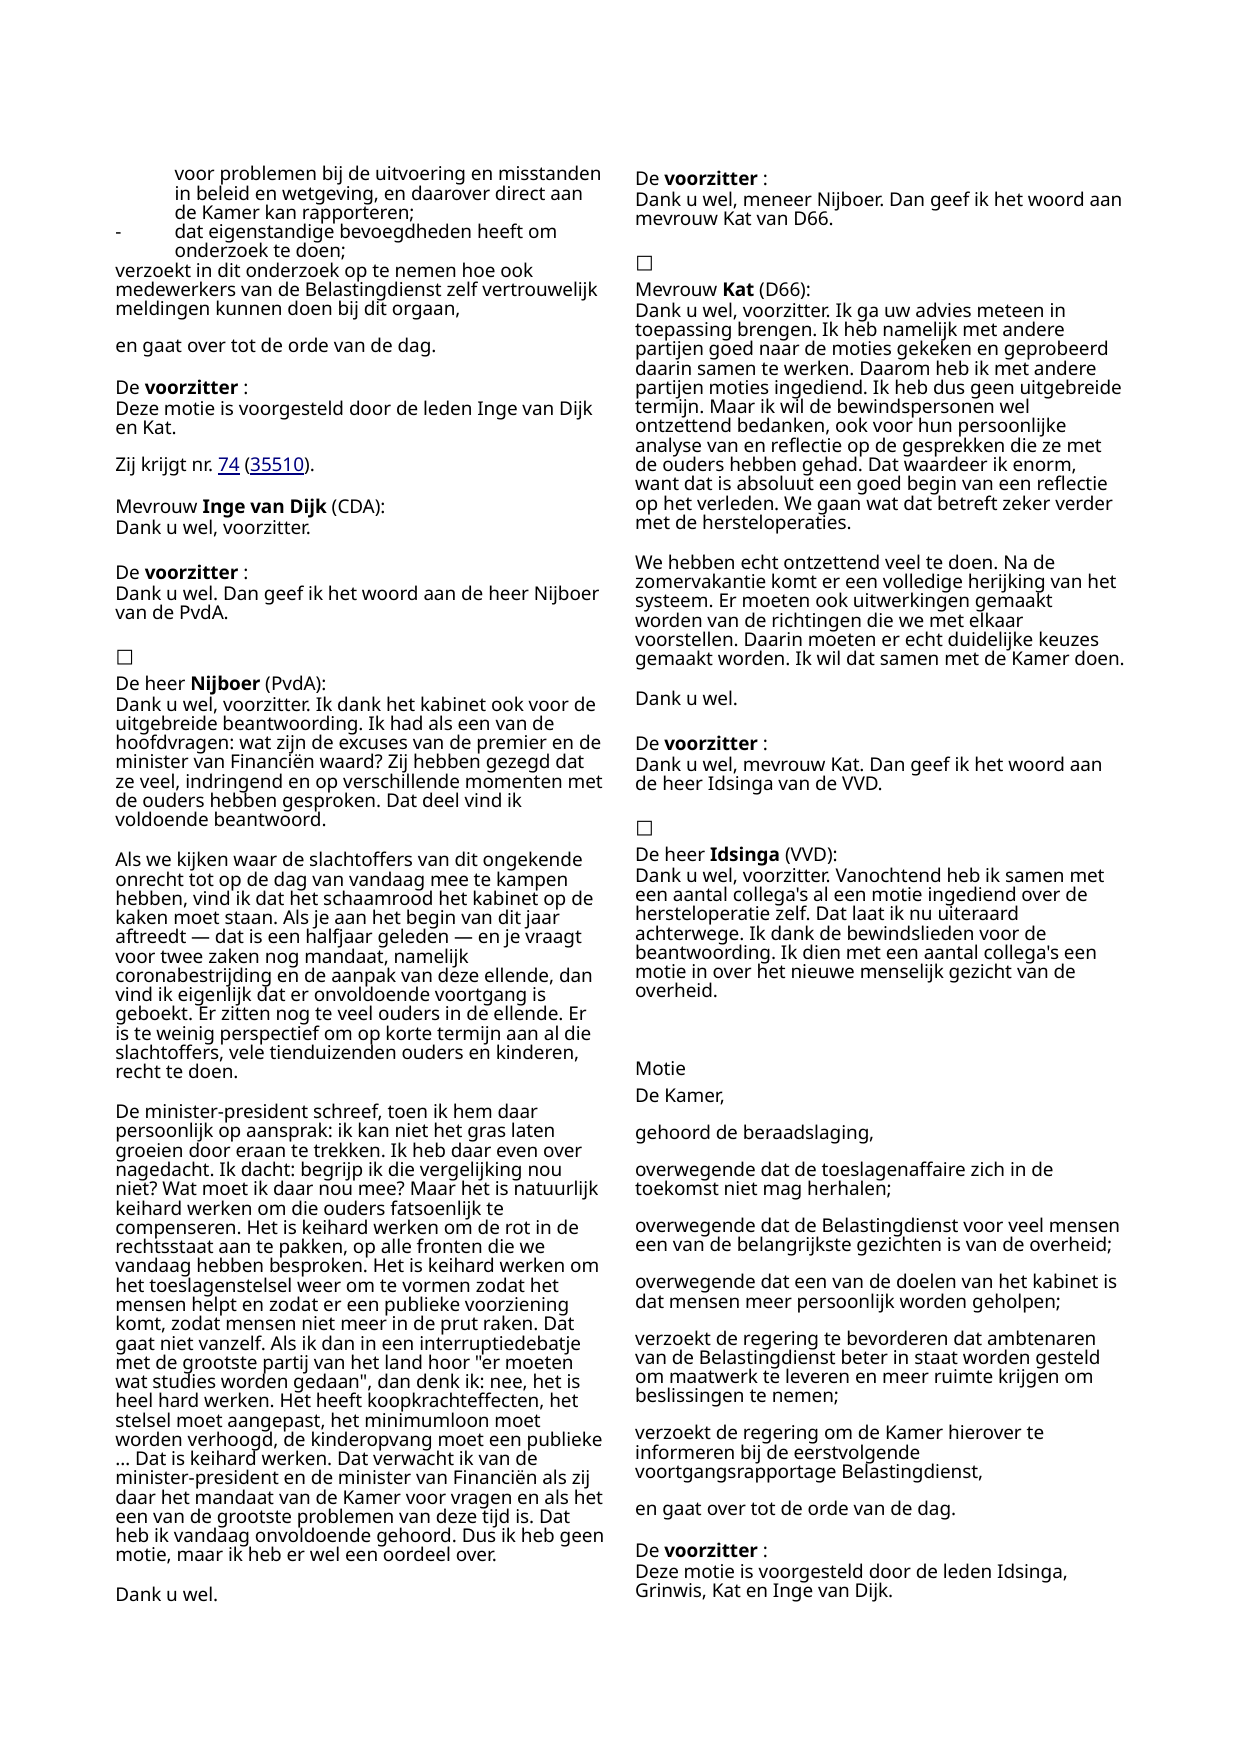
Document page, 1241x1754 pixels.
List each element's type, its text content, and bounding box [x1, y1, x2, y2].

text De heer Nijboer (PvdA): [115, 670, 605, 696]
text De heer Idsinga (VVD): [635, 841, 1125, 867]
text overwegende dat de toeslagenaffaire zich in de toekomst niet mag herhalen; [635, 1161, 1125, 1199]
text overwegende dat de Belastingdienst voor veel mensen een van de belangrijkste gezichten is van de overheid; [635, 1217, 1125, 1256]
text Motie [635, 1055, 1125, 1081]
text Mevrouw Kat (D66): [635, 276, 1125, 302]
text De minister-president schreef, toen ik hem daar persoonlijk op aansprak: ik kan niet het gras laten groeien door eraan te trekken. Ik heb daar even over nagedacht. Ik dacht: begrijp ik die vergelijking nou niet? Wat moet ik daar nou mee? Maar het is natuurlijk keihard werken om die ouders fatsoenlijk te compenseren. Het is keihard werken om de rot in de rechtsstaat aan te pakken, op alle fronten die we vandaag hebben besproken. Het is keihard werken om het toeslagenstelsel weer om te vormen zodat het mensen helpt en zodat er een publieke voorziening komt, zodat mensen niet meer in de prut raken. Dat gaat niet vanzelf. Als ik dan in een interruptiedebatje met de grootste partij van het land hoor "er moeten wat studies worden gedaan", dan denk ik: nee, het is heel hard werken. Het heeft koopkrachteffecten, het stelsel moet aangepast, het minimumloon moet worden verhoogd, de kinderopvang moet een publieke … Dat is keihard werken. Dat verwacht ik van de minister-president en de minister van Financiën als zij daar het mandaat van de Kamer voor vragen en als het een van de grootste problemen van deze tijd is. Dat heb ik vandaag onvoldoende gehoord. Dus ik heb geen motie, maar ik heb er wel een oordeel over. [115, 1103, 605, 1566]
text Dank u wel. Dan geef ik het woord aan de heer Nijboer van de PvdA. [115, 585, 605, 623]
text De voorzitter : [115, 374, 605, 400]
list dat eigenstandige bevoegdheden heeft om onderzoek te doen; [115, 223, 605, 262]
text Dank u wel, mevrouw Kat. Dan geef ik het woord aan de heer Idsinga van de VVD. [635, 756, 1125, 794]
text Dank u wel, voorzitter. [115, 519, 605, 538]
list voor problemen bij de uitvoering en misstanden in beleid en wetgeving, en daarover direct aan de Kamer kan rapporteren; [115, 165, 605, 223]
text De voorzitter : [635, 730, 1125, 756]
text Deze motie is voorgesteld door de leden Inge van Dijk en Kat. [115, 400, 605, 438]
text verzoekt de regering om de Kamer hierover te informeren bij de eerstvolgende voortgangsrapportage Belastingdienst, [635, 1424, 1125, 1482]
text Als we kijken waar de slachtoffers van dit ongekende onrecht tot op de dag van vandaag mee te kampen hebben, vind ik dat het schaamrood het kabinet op de kaken moet staan. Als je aan het begin van dit jaar aftreedt — dat is een halfjaar geleden — en je vraagt voor twee zaken nog mandaat, namelijk coronabestrijding en de aanpak van deze ellende, dan vind ik eigenlijk dat er onvoldoende voortgang is geboekt. Er zitten nog te veel ouders in de ellende. Er is te weinig perspectief om op korte termijn aan al die slachtoffers, vele tienduizenden ouders en kinderen, recht te doen. [115, 851, 605, 1082]
text De voorzitter : [635, 165, 1125, 191]
text ⬜ [115, 644, 605, 670]
text De voorzitter : [115, 559, 605, 585]
text verzoekt in dit onderzoek op te nemen hoe ook medewerkers van de Belastingdienst zelf vertrouwelijk meldingen kunnen doen bij dit orgaan, [115, 262, 605, 319]
text Dank u wel, voorzitter. Ik dank het kabinet ook voor de uitgebreide beantwoording. Ik had als een van de hoofdvragen: wat zijn de excuses van de premier en de minister van Financiën waard? Zij hebben gezegd dat ze veel, indringend en op verschillende momenten met de ouders hebben gesproken. Dat deel vind ik voldoende beantwoord. [115, 696, 605, 831]
text Mevrouw Inge van Dijk (CDA): [115, 493, 605, 519]
text We hebben echt ontzettend veel te doen. Na de zomervakantie komt er een volledige herijking van het systeem. Er moeten ook uitwerkingen gemaakt worden van de richtingen die we met elkaar voorstellen. Daarin moeten er echt duidelijke keuzes gemaakt worden. Ik wil dat samen met de Kamer doen. [635, 554, 1125, 669]
text Dank u wel, voorzitter. Ik ga uw advies meteen in toepassing brengen. Ik heb namelijk met andere partijen goed naar de moties gekeken en geprobeerd daarin samen te werken. Daarom heb ik met andere partijen moties ingediend. Ik heb dus geen uitgebreide termijn. Maar ik wil de bewindspersonen wel ontzettend bedanken, ook voor hun persoonlijke analyse van en reflectie op de gesprekken die ze met de ouders hebben gehad. Dat waardeer ik enorm, want dat is absoluut een goed begin van een reflectie op het verleden. We gaan wat dat betreft zeker verder met de hersteloperaties. [635, 302, 1125, 533]
text overwegende dat een van de doelen van het kabinet is dat mensen meer persoonlijk worden geholpen; [635, 1273, 1125, 1312]
text en gaat over tot de orde van de dag. [115, 337, 605, 356]
text Zij krijgt nr. 74 (35510). [115, 456, 605, 475]
text ⬜ [635, 250, 1125, 276]
text Dank u wel, meneer Nijboer. Dan geef ik het woord aan mevrouw Kat van D66. [635, 191, 1125, 229]
text Deze motie is voorgesteld door de leden Idsinga, Grinwis, Kat en Inge van Dijk. [635, 1563, 1125, 1601]
text De voorzitter : [635, 1537, 1125, 1563]
text Dank u wel. [115, 1586, 605, 1606]
text en gaat over tot de orde van de dag. [635, 1500, 1125, 1519]
text ⬜ [635, 815, 1125, 841]
text gehoord de beraadslaging, [635, 1124, 1125, 1143]
text verzoekt de regering te bevorderen dat ambtenaren van de Belastingdienst beter in staat worden gesteld om maatwerk te leveren en meer ruimte krijgen om beslissingen te nemen; [635, 1329, 1125, 1407]
text De Kamer, [635, 1087, 1125, 1106]
text Dank u wel, voorzitter. Vanochtend heb ik samen met een aantal collega's al een motie ingediend over de hersteloperatie zelf. Dat laat ik nu uiteraard achterwege. Ik dank de bewindslieden voor de beantwoording. Ik dien met een aantal collega's een motie in over het nieuwe menselijk gezicht van de overheid. [635, 867, 1125, 1002]
text Dank u wel. [635, 690, 1125, 709]
